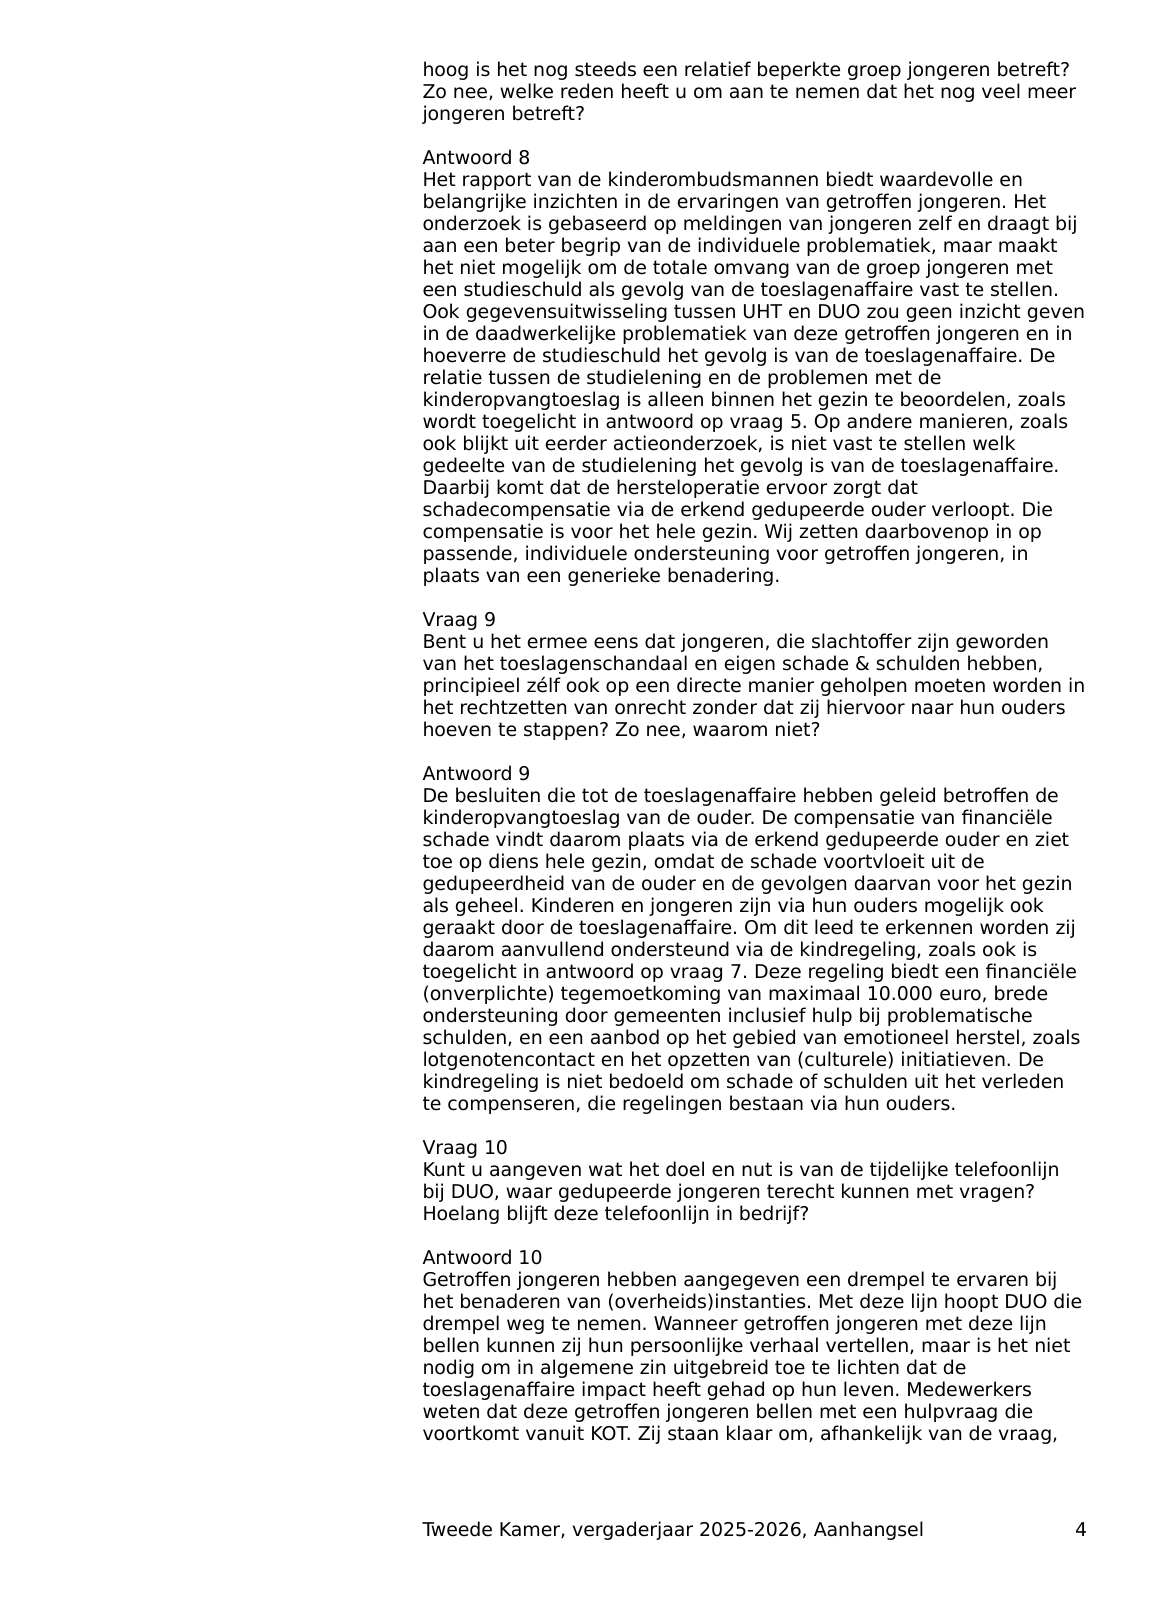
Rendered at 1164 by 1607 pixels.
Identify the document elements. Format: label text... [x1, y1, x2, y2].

text Het rapport van de kinderombudsmannen biedt waardevolle en belangrijke inzichten in de ervaringen van getroffen jongeren. Het onderzoek is gebaseerd op meldingen van jongeren zelf en draagt bij aan een beter begrip van de individuele problematiek, maar maakt het niet mogelijk om de totale omvang van de groep jongeren met een studieschuld als gevolg van de toeslagenaffaire vast te stellen. Ook gegevensuitwisseling tussen UHT en DUO zou geen inzicht geven in de daadwerkelijke problematiek van deze getroffen jongeren en in hoeverre de studieschuld het gevolg is van de toeslagenaffaire. De relatie tussen de studielening en de problemen met de kinderopvangtoeslag is alleen binnen het gezin te beoordelen, zoals wordt toegelicht in antwoord op vraag 5. Op andere manieren, zoals ook blijkt uit eerder actieonderzoek, is niet vast te stellen welk gedeelte van de studielening het gevolg is van de toeslagenaffaire. Daarbij komt dat de hersteloperatie ervoor zorgt dat schadecompensatie via de erkend gedupeerde ouder verloopt. Die compensatie is voor het hele gezin. Wij zetten daarbovenop in op passende, individuele ondersteuning voor getroffen jongeren, in plaats van een generieke benadering. [422, 169, 1087, 587]
text Vraag 9 [422, 609, 1087, 631]
text Getroffen jongeren hebben aangegeven een drempel te ervaren bij het benaderen van (overheids)instanties. Met deze lijn hoopt DUO die drempel weg te nemen. Wanneer getroffen jongeren met deze lijn bellen kunnen zij hun persoonlijke verhaal vertellen, maar is het niet nodig om in algemene zin uitgebreid toe te lichten dat de toeslagenaffaire impact heeft gehad op hun leven. Medewerkers weten dat deze getroffen jongeren bellen met een hulpvraag die voortkomt vanuit KOT. Zij staan klaar om, afhankelijk van de vraag, [422, 1269, 1087, 1445]
text Antwoord 9 [422, 763, 1087, 785]
text Vraag 10 [422, 1137, 1087, 1159]
text Bent u het ermee eens dat jongeren, die slachtoffer zijn geworden van het toeslagenschandaal en eigen schade & schulden hebben, principieel zélf ook op een directe manier geholpen moeten worden in het rechtzetten van onrecht zonder dat zij hiervoor naar hun ouders hoeven te stappen? Zo nee, waarom niet? [422, 631, 1087, 741]
text Antwoord 10 [422, 1247, 1087, 1269]
text Antwoord 8 [422, 147, 1087, 169]
text De besluiten die tot de toeslagenaffaire hebben geleid betroffen de kinderopvangtoeslag van de ouder. De compensatie van financiële schade vindt daarom plaats via de erkend gedupeerde ouder en ziet toe op diens hele gezin, omdat de schade voortvloeit uit de gedupeerdheid van de ouder en de gevolgen daarvan voor het gezin als geheel. Kinderen en jongeren zijn via hun ouders mogelijk ook geraakt door de toeslagenaffaire. Om dit leed te erkennen worden zij daarom aanvullend ondersteund via de kindregeling, zoals ook is toegelicht in antwoord op vraag 7. Deze regeling biedt een financiële (onverplichte) tegemoetkoming van maximaal 10.000 euro, brede ondersteuning door gemeenten inclusief hulp bij problematische schulden, en een aanbod op het gebied van emotioneel herstel, zoals lotgenotencontact en het opzetten van (culturele) initiatieven. De kindregeling is niet bedoeld om schade of schulden uit het verleden te compenseren, die regelingen bestaan via hun ouders. [422, 785, 1087, 1115]
text hoog is het nog steeds een relatief beperkte groep jongeren betreft? Zo nee, welke reden heeft u om aan te nemen dat het nog veel meer jongeren betreft? [422, 59, 1087, 125]
text Kunt u aangeven wat het doel en nut is van de tijdelijke telefoonlijn bij DUO, waar gedupeerde jongeren terecht kunnen met vragen? Hoelang blijft deze telefoonlijn in bedrijf? [422, 1159, 1087, 1225]
